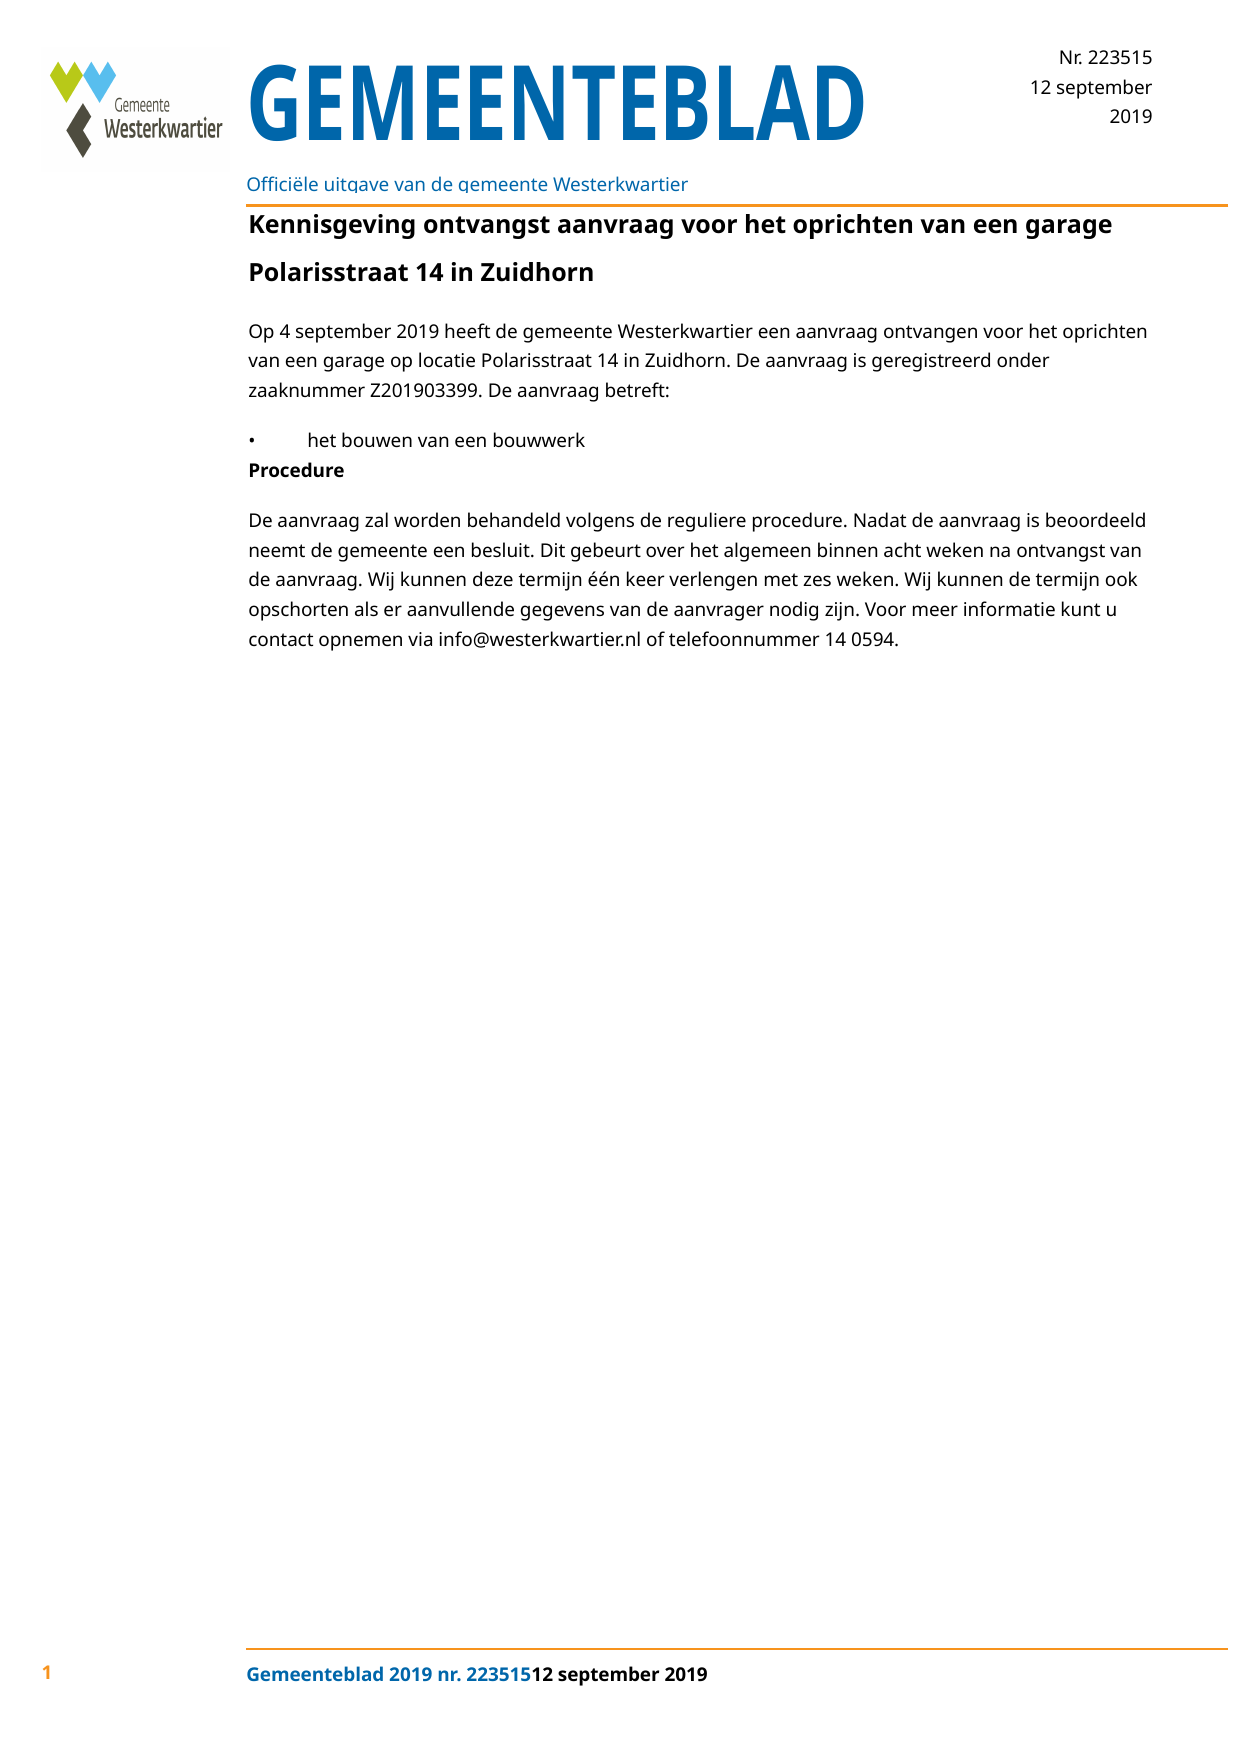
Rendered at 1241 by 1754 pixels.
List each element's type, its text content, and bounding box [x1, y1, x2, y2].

text Kennisgeving ontvangst aanvraag voor het oprichten van een garage Polarisstraat 14 in Zuidhorn [248, 207, 1152, 288]
text Procedure [248, 457, 1152, 483]
list het bouwen van een bouwwerk [248, 427, 1152, 453]
picture [41, 47, 231, 172]
text Op 4 september 2019 heeft de gemeente Westerkwartier een aanvraag ontvangen voor het oprichten van een garage op locatie Polarisstraat 14 in Zuidhorn. De aanvraag is geregistreerd onder zaaknummer Z201903399. De aanvraag betreft: [248, 318, 1152, 403]
text De aanvraag zal worden behandeld volgens de reguliere procedure. Nadat de aanvraag is beoordeeld neemt de gemeente een besluit. Dit gebeurt over het algemeen binnen acht weken na ontvangst van de aanvraag. Wij kunnen deze termijn één keer verlengen met zes weken. Wij kunnen de termijn ook opschorten als er aanvullende gegevens van de aanvrager nodig zijn. Voor meer informatie kunt u contact opnemen via info@westerkwartier.nl of telefoonnummer 14 0594. [248, 507, 1152, 652]
